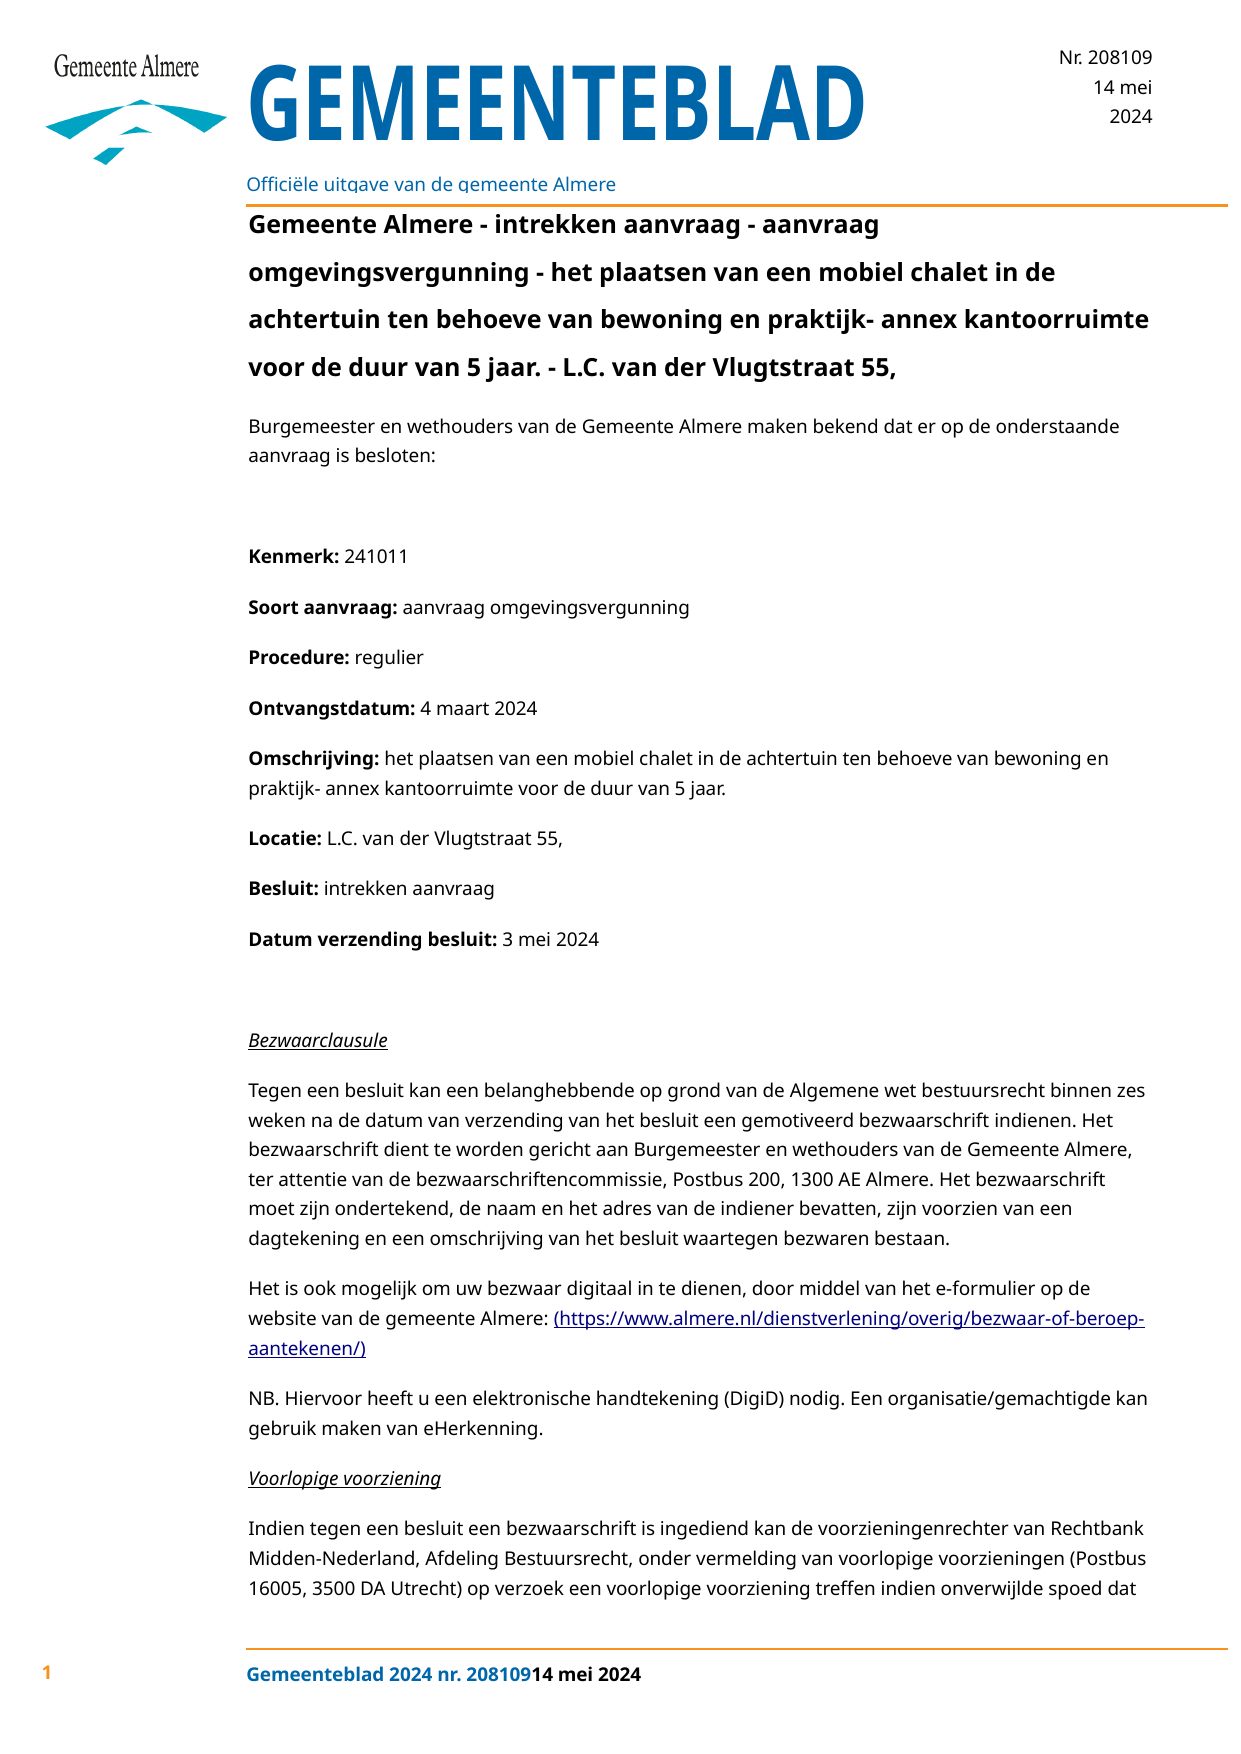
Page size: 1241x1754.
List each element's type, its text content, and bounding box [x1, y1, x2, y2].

text Voorlopige voorziening [248, 1465, 1152, 1491]
text NB. Hiervoor heeft u een elektronische handtekening (DigiD) nodig. Een organisatie/gemachtigde kan gebruik maken van eHerkenning. [248, 1385, 1152, 1441]
text Omschrijving: het plaatsen van een mobiel chalet in de achtertuin ten behoeve van bewoning en praktijk- annex kantoorruimte voor de duur van 5 jaar. [248, 745, 1152, 801]
text Indien tegen een besluit een bezwaarschrift is ingediend kan de voorzieningenrechter van Rechtbank Midden-Nederland, Afdeling Bestuursrecht, onder vermelding van voorlopige voorzieningen (Postbus 16005, 3500 DA Utrecht) op verzoek een voorlopige voorziening treffen indien onverwijlde spoed dat [248, 1516, 1152, 1601]
text Burgemeester en wethouders van de Gemeente Almere maken bekend dat er op de onderstaande aanvraag is besloten: [248, 413, 1152, 468]
text Gemeente Almere - intrekken aanvraag - aanvraag omgevingsvergunning - het plaatsen van een mobiel chalet in de achtertuin ten behoeve van bewoning en praktijk- annex kantoorruimte voor de duur van 5 jaar. - L.C. van der Vlugtstraat 55, [248, 207, 1152, 384]
text Soort aanvraag: aanvraag omgevingsvergunning [248, 594, 1152, 620]
text Besluit: intrekken aanvraag [248, 876, 1152, 901]
text Bezwaarclausule [248, 1027, 1152, 1053]
text Kenmerk: 241011 [248, 543, 1152, 569]
text Ontvangstdatum: 4 maart 2024 [248, 695, 1152, 721]
text Tegen een besluit kan een belanghebbende op grond van de Algemene wet bestuursrecht binnen zes weken na de datum van verzending van het besluit een gemotiveerd bezwaarschrift indienen. Het bezwaarschrift dient te worden gericht aan Burgemeester en wethouders van de Gemeente Almere, ter attentie van de bezwaarschriftencommissie, Postbus 200, 1300 AE Almere. Het bezwaarschrift moet zijn ondertekend, de naam en het adres van de indiener bevatten, zijn voorzien van een dagtekening en een omschrijving van het besluit waartegen bezwaren bestaan. [248, 1077, 1152, 1251]
text Datum verzending besluit: 3 mei 2024 [248, 926, 1152, 952]
picture [41, 47, 231, 172]
text Procedure: regulier [248, 644, 1152, 670]
text Het is ook mogelijk om uw bezwaar digitaal in te dienen, door middel van het e-formulier op de website van de gemeente Almere: (https://www.almere.nl/dienstverlening/overig/bezwaar-of-beroep-aantekenen/) [248, 1276, 1152, 1361]
text Locatie: L.C. van der Vlugtstraat 55, [248, 825, 1152, 851]
